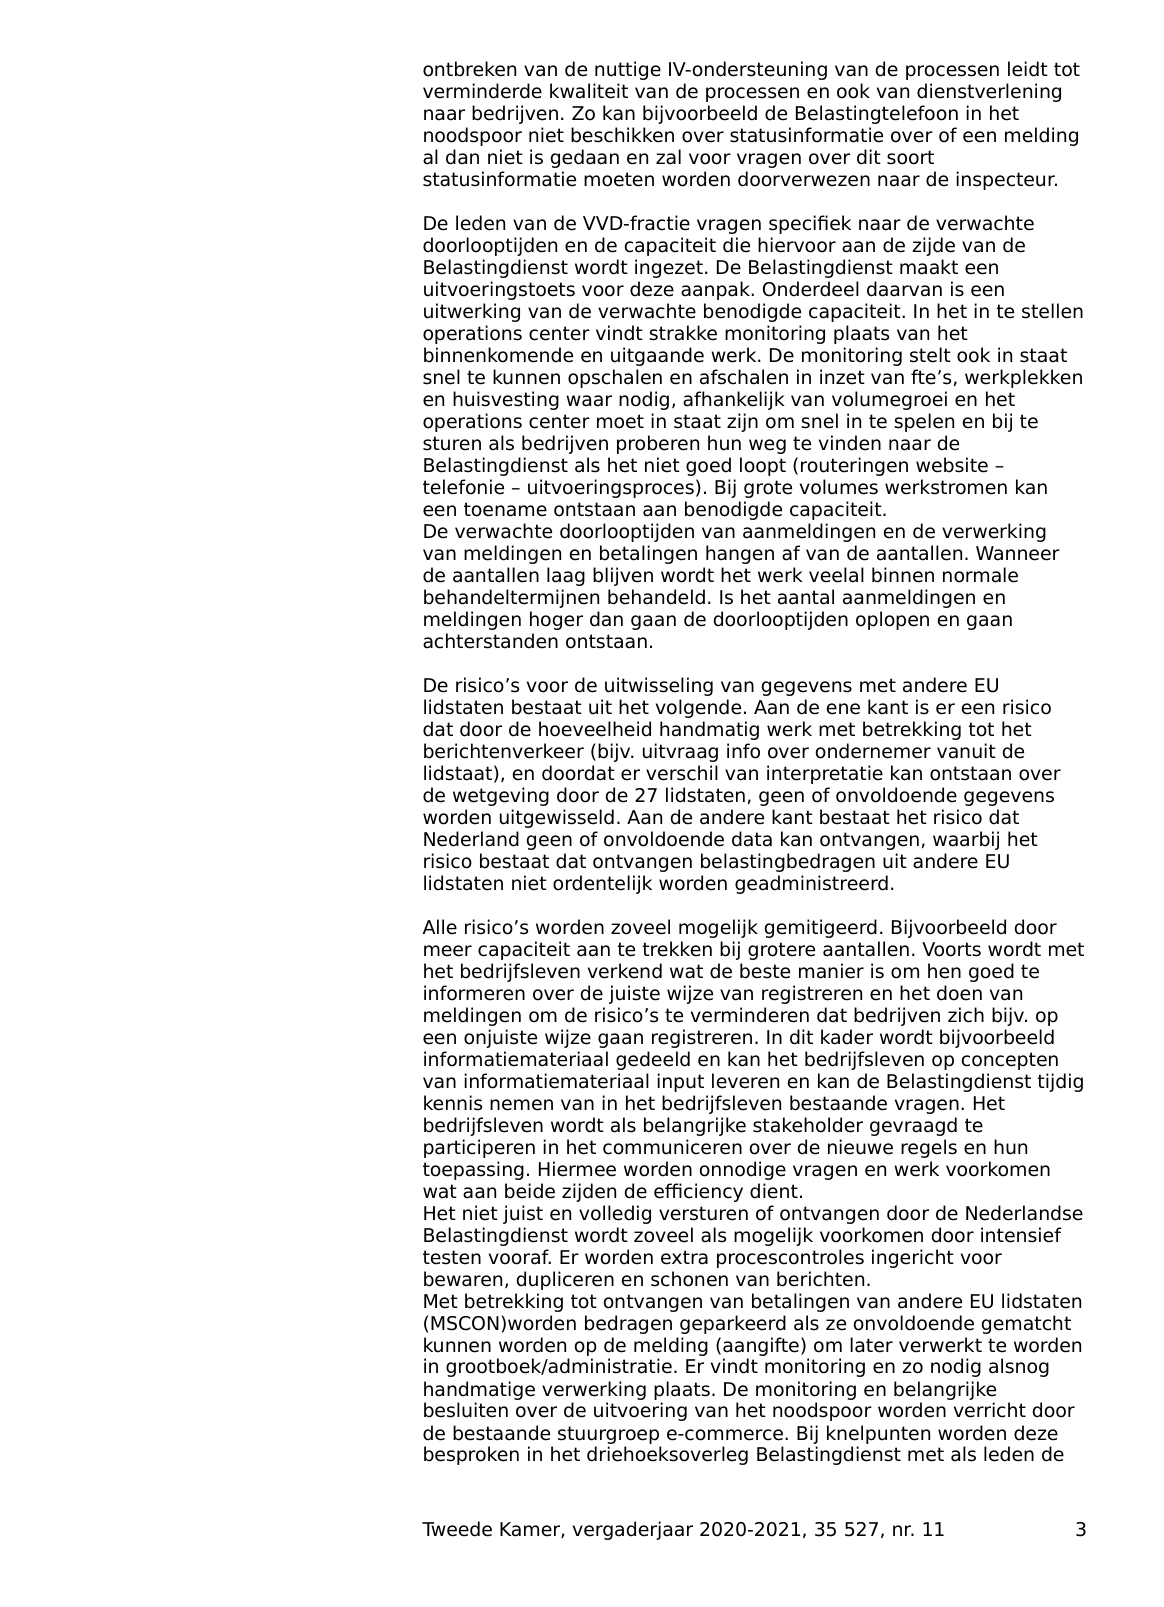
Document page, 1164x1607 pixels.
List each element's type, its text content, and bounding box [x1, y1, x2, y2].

text ontbreken van de nuttige IV-ondersteuning van de processen leidt tot verminderde kwaliteit van de processen en ook van dienstverlening naar bedrijven. Zo kan bijvoorbeeld de Belastingtelefoon in het noodspoor niet beschikken over statusinformatie over of een melding al dan niet is gedaan en zal voor vragen over dit soort statusinformatie moeten worden doorverwezen naar de inspecteur. [422, 59, 1087, 191]
text Het niet juist en volledig versturen of ontvangen door de Nederlandse Belastingdienst wordt zoveel als mogelijk voorkomen door intensief testen vooraf. Er worden extra procescontroles ingericht voor bewaren, dupliceren en schonen van berichten. [422, 1203, 1087, 1291]
text De leden van de VVD-fractie vragen specifiek naar de verwachte doorlooptijden en de capaciteit die hiervoor aan de zijde van de Belastingdienst wordt ingezet. De Belastingdienst maakt een uitvoeringstoets voor deze aanpak. Onderdeel daarvan is een uitwerking van de verwachte benodigde capaciteit. In het in te stellen operations center vindt strakke monitoring plaats van het binnenkomende en uitgaande werk. De monitoring stelt ook in staat snel te kunnen opschalen en afschalen in inzet van fte’s, werkplekken en huisvesting waar nodig, afhankelijk van volumegroei en het operations center moet in staat zijn om snel in te spelen en bij te sturen als bedrijven proberen hun weg te vinden naar de Belastingdienst als het niet goed loopt (routeringen website – telefonie – uitvoeringsproces). Bij grote volumes werkstromen kan een toename ontstaan aan benodigde capaciteit. [422, 213, 1087, 521]
text De verwachte doorlooptijden van aanmeldingen en de verwerking van meldingen en betalingen hangen af van de aantallen. Wanneer de aantallen laag blijven wordt het werk veelal binnen normale behandeltermijnen behandeld. Is het aantal aanmeldingen en meldingen hoger dan gaan de doorlooptijden oplopen en gaan achterstanden ontstaan. [422, 521, 1087, 653]
text De risico’s voor de uitwisseling van gegevens met andere EU lidstaten bestaat uit het volgende. Aan de ene kant is er een risico dat door de hoeveelheid handmatig werk met betrekking tot het berichtenverkeer (bijv. uitvraag info over ondernemer vanuit de lidstaat), en doordat er verschil van interpretatie kan ontstaan over de wetgeving door de 27 lidstaten, geen of onvoldoende gegevens worden uitgewisseld. Aan de andere kant bestaat het risico dat Nederland geen of onvoldoende data kan ontvangen, waarbij het risico bestaat dat ontvangen belastingbedragen uit andere EU lidstaten niet ordentelijk worden geadministreerd. [422, 675, 1087, 895]
text Alle risico’s worden zoveel mogelijk gemitigeerd. Bijvoorbeeld door meer capaciteit aan te trekken bij grotere aantallen. Voorts wordt met het bedrijfsleven verkend wat de beste manier is om hen goed te informeren over de juiste wijze van registreren en het doen van meldingen om de risico’s te verminderen dat bedrijven zich bijv. op een onjuiste wijze gaan registreren. In dit kader wordt bijvoorbeeld informatiemateriaal gedeeld en kan het bedrijfsleven op concepten van informatiemateriaal input leveren en kan de Belastingdienst tijdig kennis nemen van in het bedrijfsleven bestaande vragen. Het bedrijfsleven wordt als belangrijke stakeholder gevraagd te participeren in het communiceren over de nieuwe regels en hun toepassing. Hiermee worden onnodige vragen en werk voorkomen wat aan beide zijden de efficiency dient. [422, 917, 1087, 1203]
text Met betrekking tot ontvangen van betalingen van andere EU lidstaten (MSCON)worden bedragen geparkeerd als ze onvoldoende gematcht kunnen worden op de melding (aangifte) om later verwerkt te worden in grootboek/administratie. Er vindt monitoring en zo nodig alsnog handmatige verwerking plaats. De monitoring en belangrijke besluiten over de uitvoering van het noodspoor worden verricht door de bestaande stuurgroep e-commerce. Bij knelpunten worden deze besproken in het driehoeksoverleg Belastingdienst met als leden de [422, 1291, 1087, 1466]
